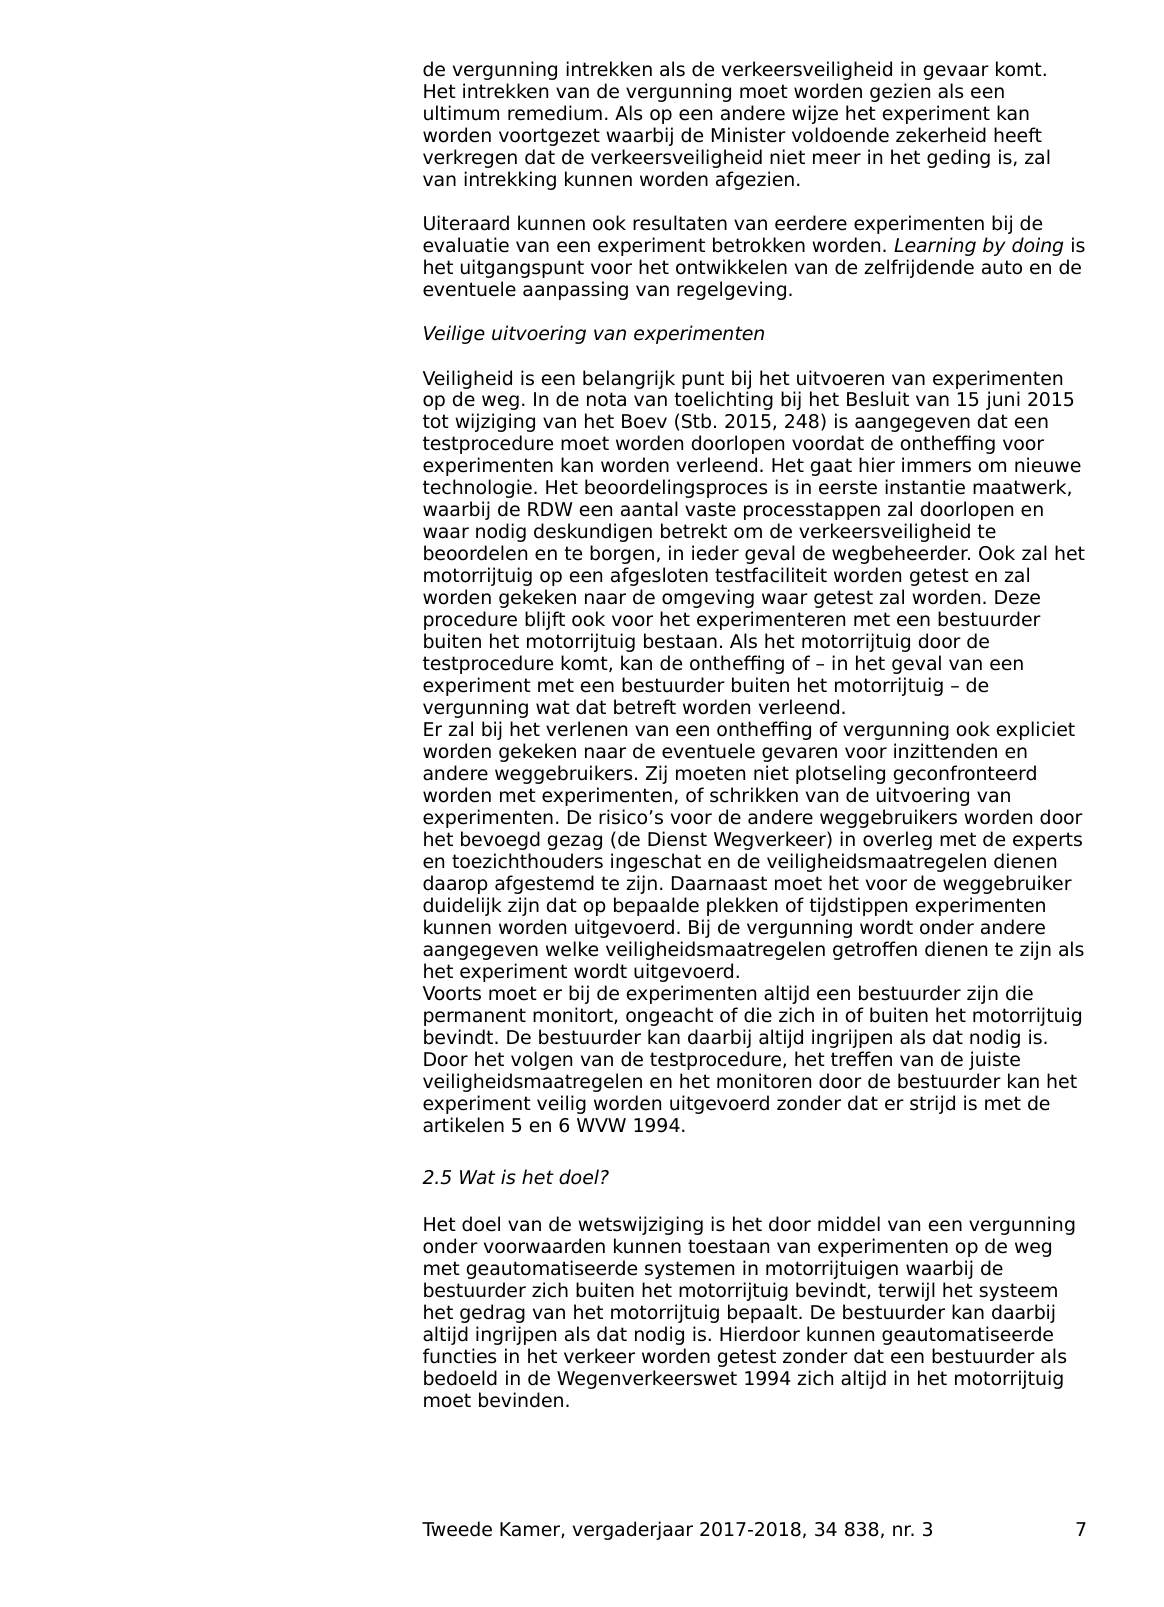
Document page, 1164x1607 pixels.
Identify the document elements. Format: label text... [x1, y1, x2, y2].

text Uiteraard kunnen ook resultaten van eerdere experimenten bij de evaluatie van een experiment betrokken worden. Learning by doing is het uitgangspunt voor het ontwikkelen van de zelfrijdende auto en de eventuele aanpassing van regelgeving. [422, 213, 1087, 301]
text de vergunning intrekken als de verkeersveiligheid in gevaar komt. Het intrekken van de vergunning moet worden gezien als een ultimum remedium. Als op een andere wijze het experiment kan worden voortgezet waarbij de Minister voldoende zekerheid heeft verkregen dat de verkeersveiligheid niet meer in het geding is, zal van intrekking kunnen worden afgezien. [422, 59, 1087, 191]
text Er zal bij het verlenen van een ontheffing of vergunning ook expliciet worden gekeken naar de eventuele gevaren voor inzittenden en andere weggebruikers. Zij moeten niet plotseling geconfronteerd worden met experimenten, of schrikken van de uitvoering van experimenten. De risico’s voor de andere weggebruikers worden door het bevoegd gezag (de Dienst Wegverkeer) in overleg met de experts en toezichthouders ingeschat en de veiligheidsmaatregelen dienen daarop afgestemd te zijn. Daarnaast moet het voor de weggebruiker duidelijk zijn dat op bepaalde plekken of tijdstippen experimenten kunnen worden uitgevoerd. Bij de vergunning wordt onder andere aangegeven welke veiligheidsmaatregelen getroffen dienen te zijn als het experiment wordt uitgevoerd. [422, 719, 1087, 983]
text Het doel van de wetswijziging is het door middel van een vergunning onder voorwaarden kunnen toestaan van experimenten op de weg met geautomatiseerde systemen in motorrijtuigen waarbij de bestuurder zich buiten het motorrijtuig bevindt, terwijl het systeem het gedrag van het motorrijtuig bepaalt. De bestuurder kan daarbij altijd ingrijpen als dat nodig is. Hierdoor kunnen geautomatiseerde functies in het verkeer worden getest zonder dat een bestuurder als bedoeld in de Wegenverkeerswet 1994 zich altijd in het motorrijtuig moet bevinden. [422, 1214, 1087, 1411]
text Veiligheid is een belangrijk punt bij het uitvoeren van experimenten op de weg. In de nota van toelichting bij het Besluit van 15 juni 2015 tot wijziging van het Boev (Stb. 2015, 248) is aangegeven dat een testprocedure moet worden doorlopen voordat de ontheffing voor experimenten kan worden verleend. Het gaat hier immers om nieuwe technologie. Het beoordelingsproces is in eerste instantie maatwerk, waarbij de RDW een aantal vaste processtappen zal doorlopen en waar nodig deskundigen betrekt om de verkeersveiligheid te beoordelen en te borgen, in ieder geval de wegbeheerder. Ook zal het motorrijtuig op een afgesloten testfaciliteit worden getest en zal worden gekeken naar de omgeving waar getest zal worden. Deze procedure blijft ook voor het experimenteren met een bestuurder buiten het motorrijtuig bestaan. Als het motorrijtuig door de testprocedure komt, kan de ontheffing of – in het geval van een experiment met een bestuurder buiten het motorrijtuig – de vergunning wat dat betreft worden verleend. [422, 367, 1087, 719]
subtitle Veilige uitvoering van experimenten [422, 323, 1087, 345]
text Voorts moet er bij de experimenten altijd een bestuurder zijn die permanent monitort, ongeacht of die zich in of buiten het motorrijtuig bevindt. De bestuurder kan daarbij altijd ingrijpen als dat nodig is. [422, 983, 1087, 1049]
subtitle 2.5 Wat is het doel? [422, 1167, 1087, 1189]
text Door het volgen van de testprocedure, het treffen van de juiste veiligheidsmaatregelen en het monitoren door de bestuurder kan het experiment veilig worden uitgevoerd zonder dat er strijd is met de artikelen 5 en 6 WVW 1994. [422, 1049, 1087, 1137]
